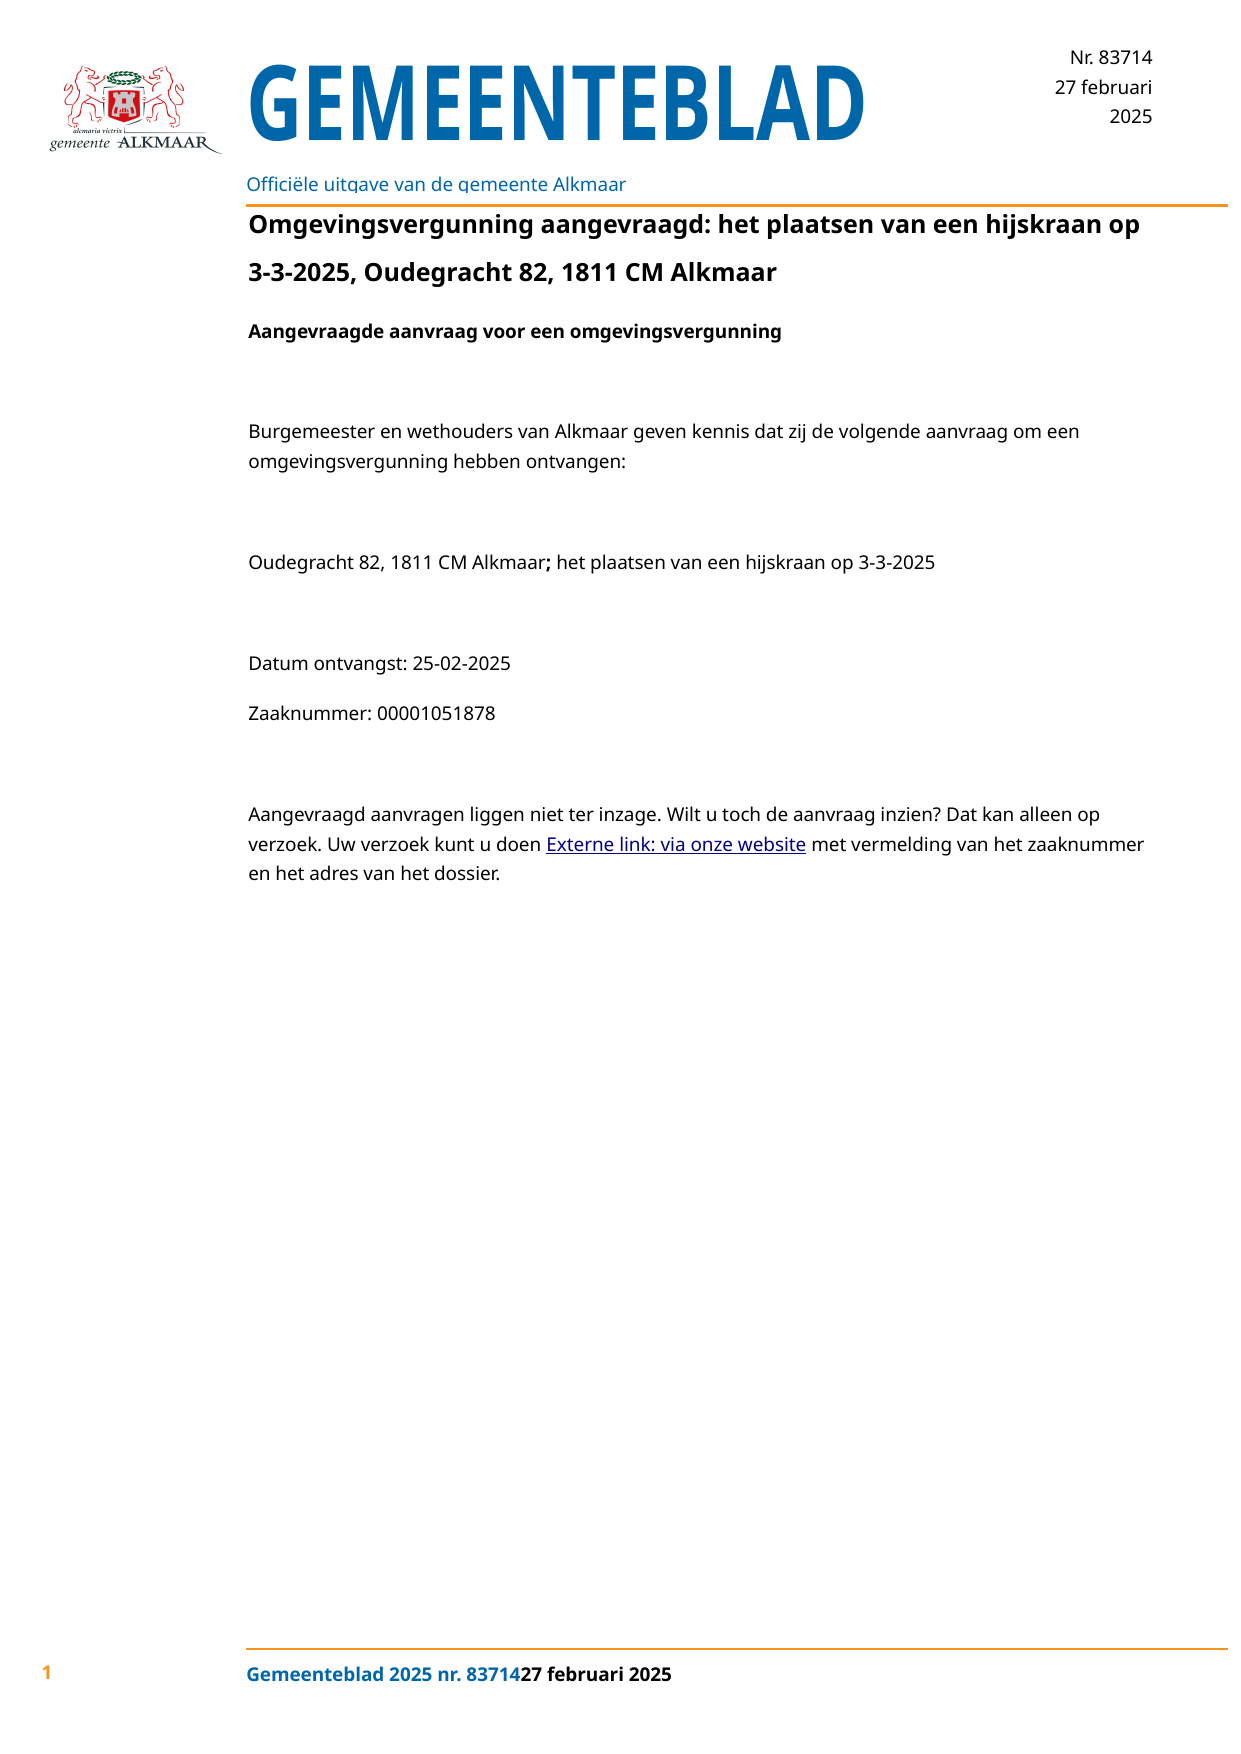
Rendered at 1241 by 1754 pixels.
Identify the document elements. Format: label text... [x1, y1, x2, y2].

text Aangevraagde aanvraag voor een omgevingsvergunning [248, 318, 1152, 344]
text Omgevingsvergunning aangevraagd: het plaatsen van een hijskraan op 3-3-2025, Oudegracht 82, 1811 CM Alkmaar [248, 207, 1152, 288]
text Zaaknummer: 00001051878 [248, 700, 1152, 726]
text Burgemeester en wethouders van Alkmaar geven kennis dat zij de volgende aanvraag om een omgevingsvergunning hebben ontvangen: [248, 419, 1152, 474]
text Oudegracht 82, 1811 CM Alkmaar; het plaatsen van een hijskraan op 3-3-2025 [248, 549, 1152, 575]
text Datum ontvangst: 25-02-2025 [248, 650, 1152, 676]
text Aangevraagd aanvragen liggen niet ter inzage. Wilt u toch de aanvraag inzien? Dat kan alleen op verzoek. Uw verzoek kunt u doen Externe link: via onze website met vermelding van het zaaknummer en het adres van het dossier. [248, 801, 1152, 886]
picture [41, 47, 231, 172]
